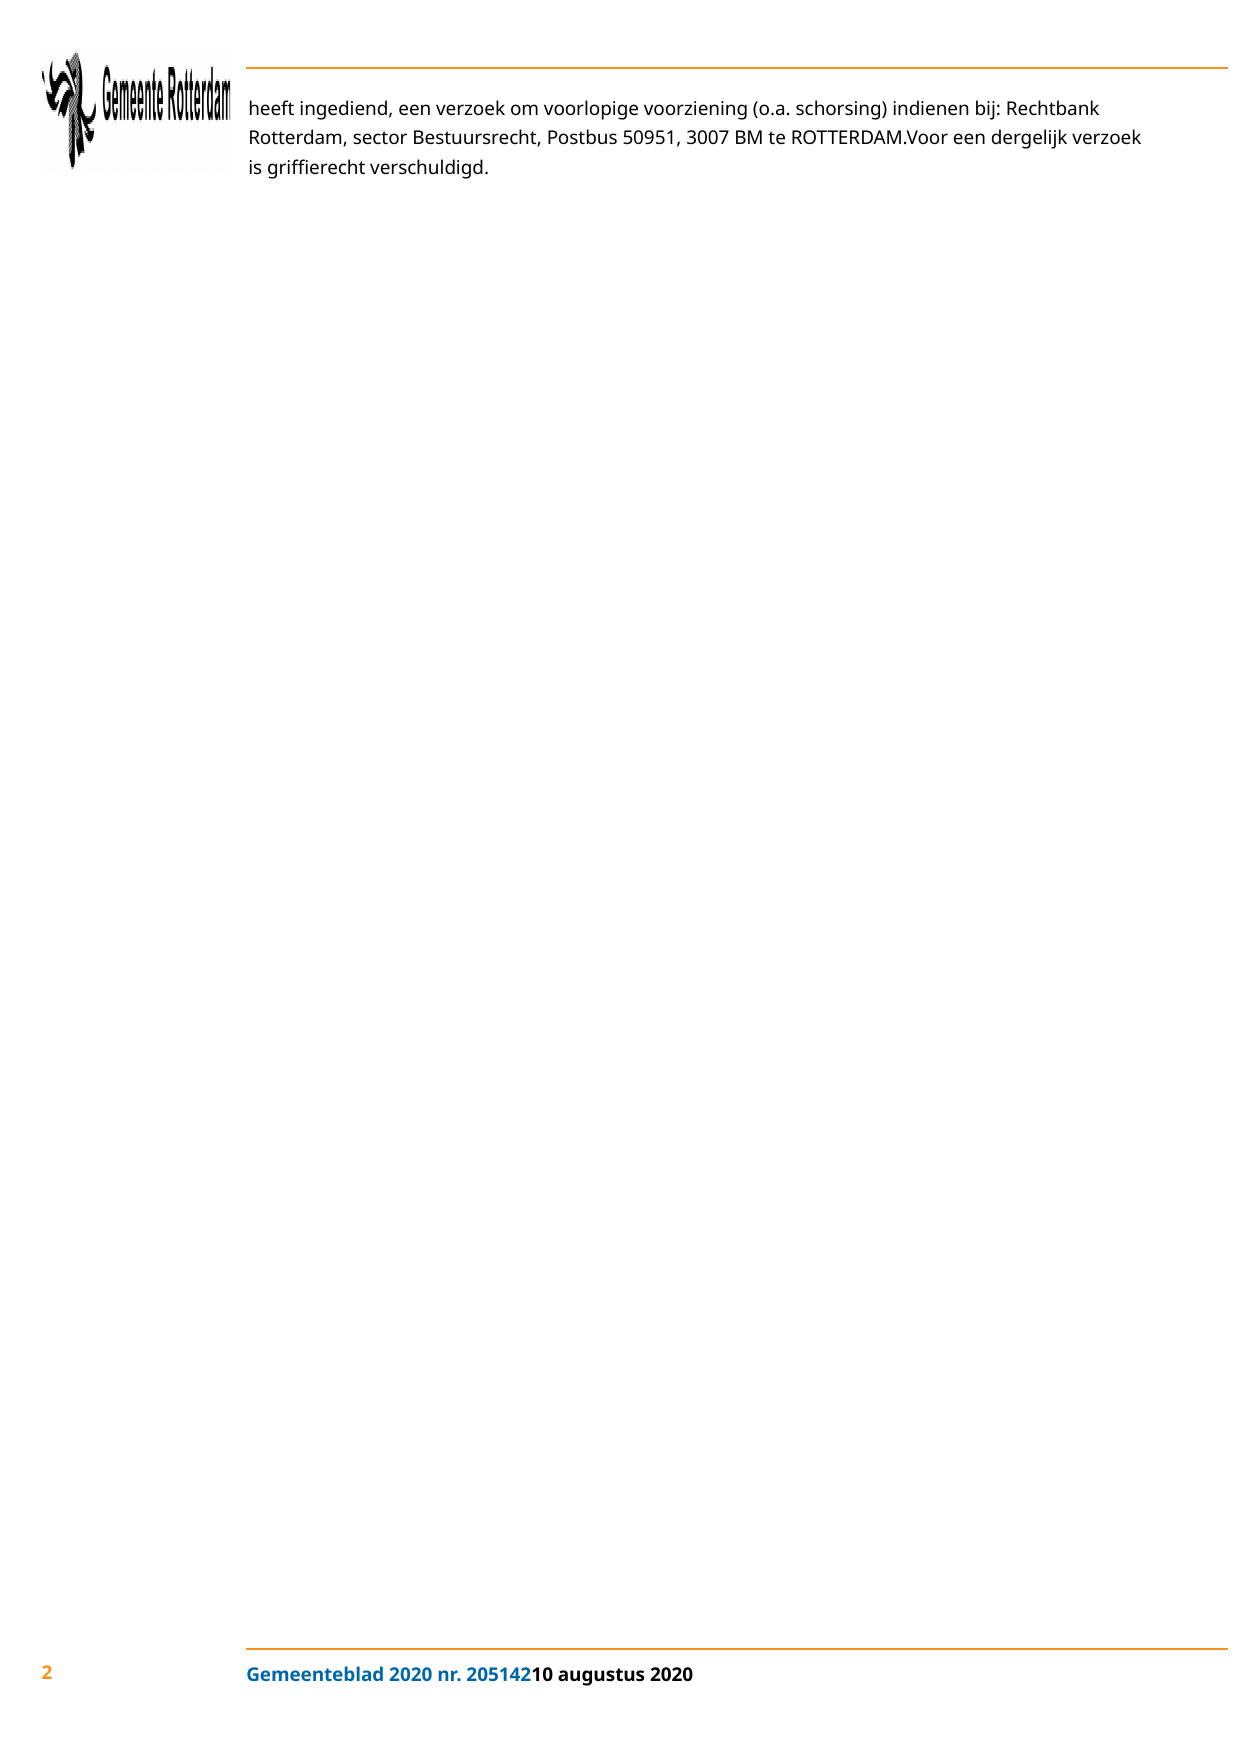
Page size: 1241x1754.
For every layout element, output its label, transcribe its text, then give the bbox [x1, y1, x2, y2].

picture [41, 47, 231, 172]
text heeft ingediend, een verzoek om voorlopige voorziening (o.a. schorsing) indienen bij: Rechtbank Rotterdam, sector Bestuursrecht, Postbus 50951, 3007 BM te ROTTERDAM.Voor een dergelijk verzoek is griffierecht verschuldigd. [248, 95, 1152, 180]
